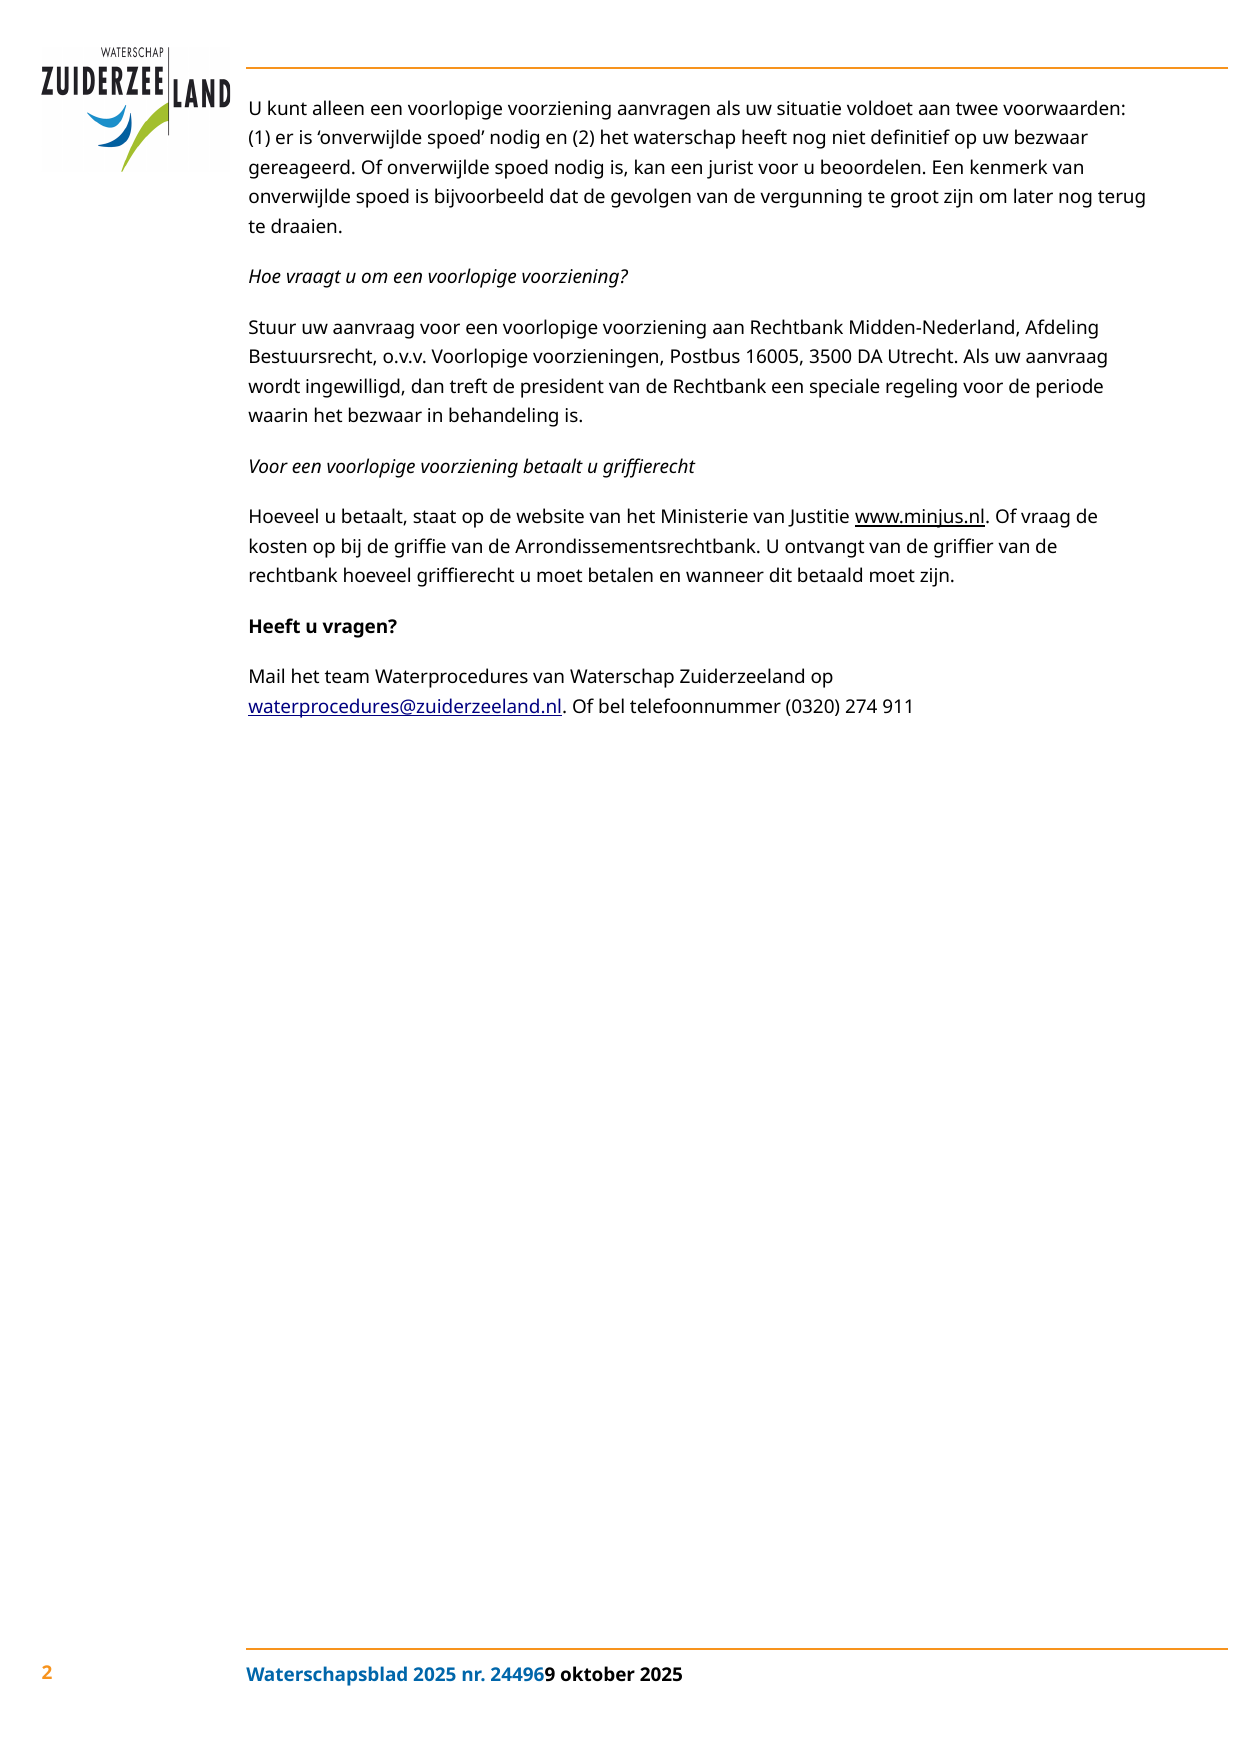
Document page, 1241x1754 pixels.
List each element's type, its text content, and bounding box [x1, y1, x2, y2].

text Mail het team Waterprocedures van Waterschap Zuiderzeeland op waterprocedures@zuiderzeeland.nl. Of bel telefoonnummer (0320) 274 911 [248, 663, 1152, 719]
text Stuur uw aanvraag voor een voorlopige voorziening aan Rechtbank Midden-Nederland, Afdeling Bestuursrecht, o.v.v. Voorlopige voorzieningen, Postbus 16005, 3500 DA Utrecht. Als uw aanvraag wordt ingewilligd, dan treft de president van de Rechtbank een speciale regeling voor de periode waarin het bezwaar in behandeling is. [248, 314, 1152, 428]
text Hoeveel u betaalt, staat op de website van het Ministerie van Justitie www.minjus.nl. Of vraag de kosten op bij de griffie van de Arrondissementsrechtbank. U ontvangt van de griffier van de rechtbank hoeveel griffierecht u moet betalen en wanneer dit betaald moet zijn. [248, 503, 1152, 588]
picture [41, 47, 231, 172]
text Heeft u vragen? [248, 613, 1152, 639]
text Voor een voorlopige voorziening betaalt u griffierecht [248, 453, 1152, 479]
text U kunt alleen een voorlopige voorziening aanvragen als uw situatie voldoet aan twee voorwaarden: (1) er is ‘onverwijlde spoed’ nodig en (2) het waterschap heeft nog niet definitief op uw bezwaar gereageerd. Of onverwijlde spoed nodig is, kan een jurist voor u beoordelen. Een kenmerk van onverwijlde spoed is bijvoorbeeld dat de gevolgen van de vergunning te groot zijn om later nog terug te draaien. [248, 95, 1152, 239]
text Hoe vraagt u om een voorlopige voorziening? [248, 263, 1152, 289]
